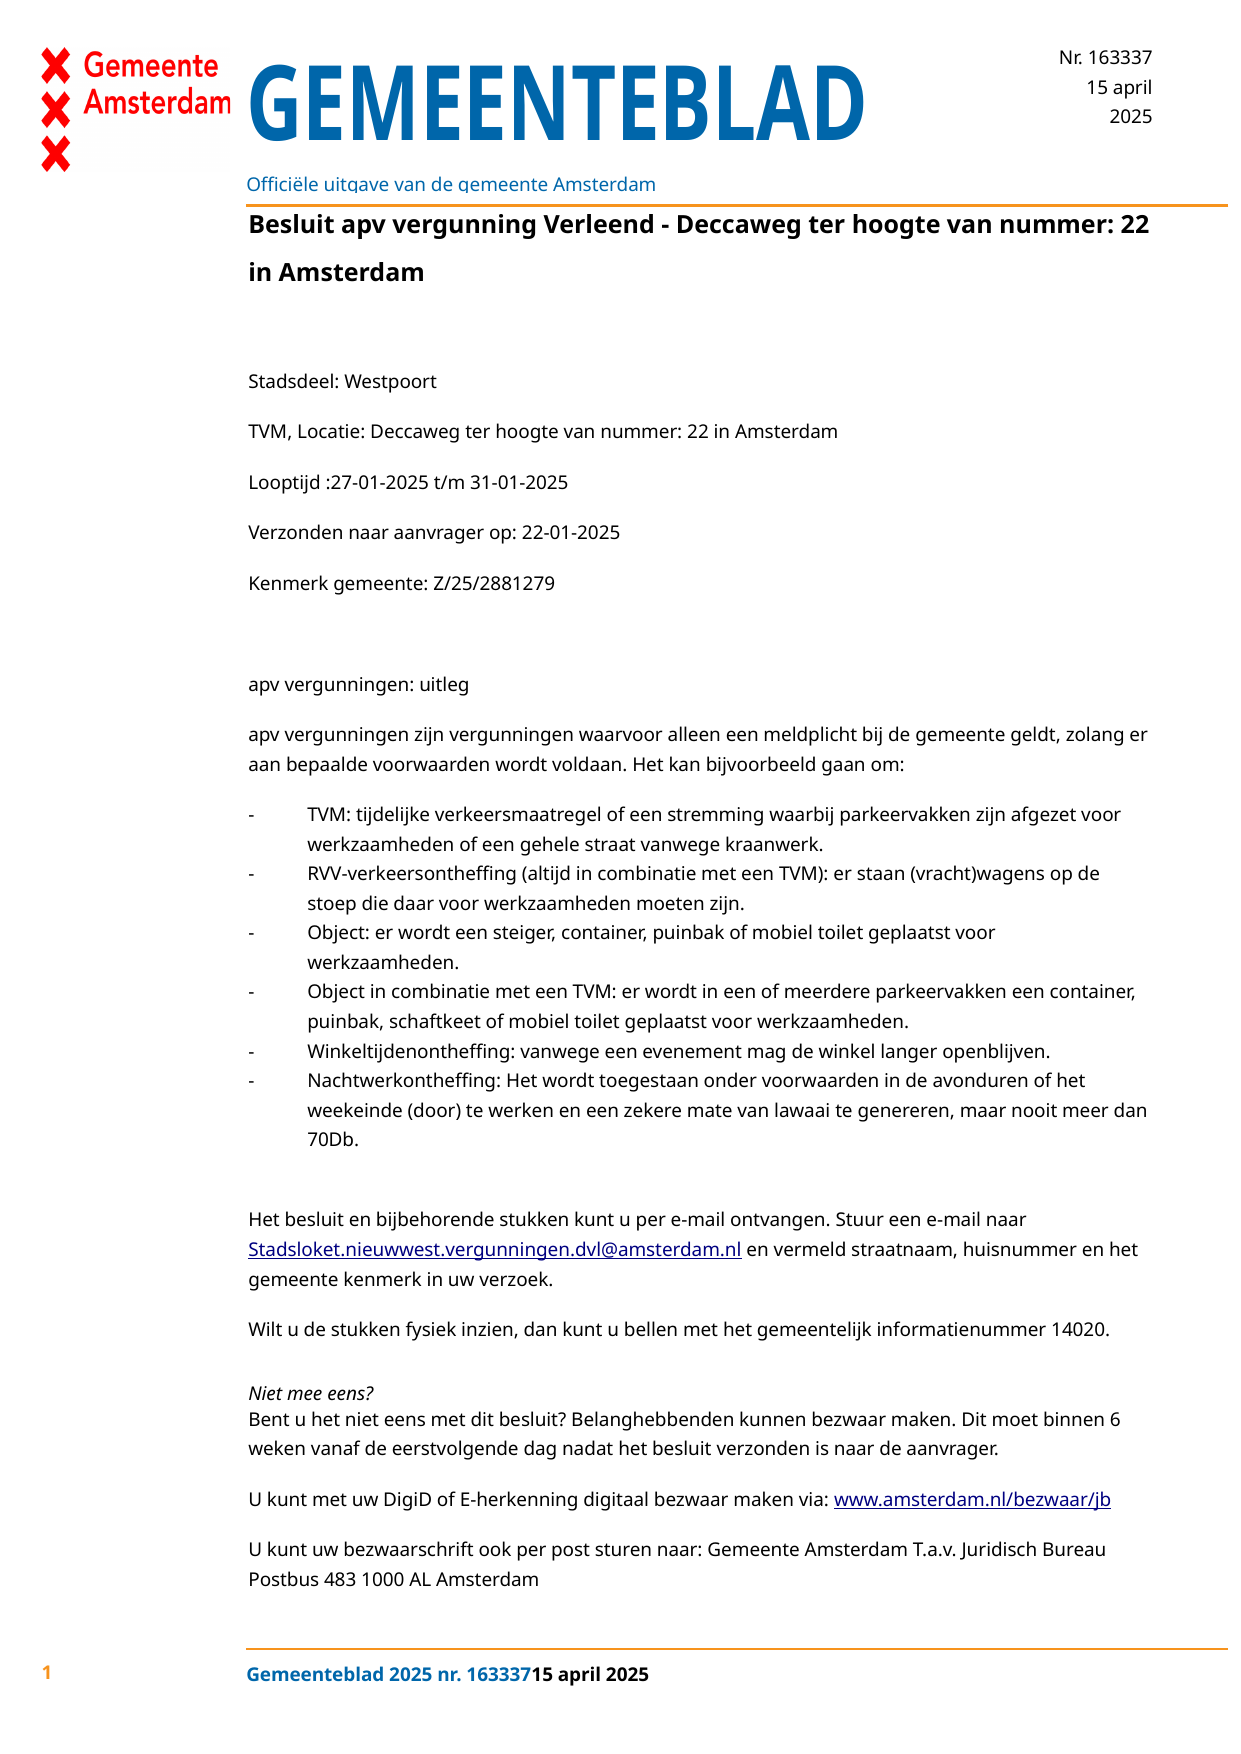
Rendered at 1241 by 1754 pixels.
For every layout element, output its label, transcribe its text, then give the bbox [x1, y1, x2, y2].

list Nachtwerkontheffing: Het wordt toegestaan onder voorwaarden in de avonduren of het weekeinde (door) te werken en een zekere mate van lawaai te genereren, maar nooit meer dan 70Db. [248, 1067, 1152, 1152]
text apv vergunningen: uitleg [248, 671, 1152, 697]
list RVV-verkeersontheffing (altijd in combinatie met een TVM): er staan (vracht)wagens op de stoep die daar voor werkzaamheden moeten zijn. [248, 860, 1152, 916]
text Bent u het niet eens met dit besluit? Belanghebbenden kunnen bezwaar maken. Dit moet binnen 6 weken vanaf de eerstvolgende dag nadat het besluit verzonden is naar de aanvrager. [248, 1406, 1152, 1461]
text Looptijd :27-01-2025 t/m 31-01-2025 [248, 469, 1152, 495]
list Winkeltijdenontheffing: vanwege een evenement mag de winkel langer openblijven. [248, 1038, 1152, 1064]
text U kunt uw bezwaarschrift ook per post sturen naar: Gemeente Amsterdam T.a.v. Juridisch Bureau Postbus 483 1000 AL Amsterdam [248, 1536, 1152, 1592]
text Niet mee eens? [248, 1380, 1152, 1406]
text apv vergunningen zijn vergunningen waarvoor alleen een meldplicht bij de gemeente geldt, zolang er aan bepaalde voorwaarden wordt voldaan. Het kan bijvoorbeeld gaan om: [248, 721, 1152, 777]
text Besluit apv vergunning Verleend - Deccaweg ter hoogte van nummer: 22 in Amsterdam [248, 207, 1152, 288]
text U kunt met uw DigiD of E-herkenning digitaal bezwaar maken via: www.amsterdam.nl/bezwaar/jb [248, 1486, 1152, 1512]
list Object: er wordt een steiger, container, puinbak of mobiel toilet geplaatst voor werkzaamheden. [248, 919, 1152, 975]
text TVM, Locatie: Deccaweg ter hoogte van nummer: 22 in Amsterdam [248, 419, 1152, 444]
text Verzonden naar aanvrager op: 22-01-2025 [248, 519, 1152, 545]
text Stadsdeel: Westpoort [248, 368, 1152, 394]
list TVM: tijdelijke verkeersmaatregel of een stremming waarbij parkeervakken zijn afgezet voor werkzaamheden of een gehele straat vanwege kraanwerk. [248, 801, 1152, 857]
text Kenmerk gemeente: Z/25/2881279 [248, 570, 1152, 596]
text Het besluit en bijbehorende stukken kunt u per e-mail ontvangen. Stuur een e-mail naar Stadsloket.nieuwwest.vergunningen.dvl@amsterdam.nl en vermeld straatnaam, huisnummer en het gemeente kenmerk in uw verzoek. [248, 1207, 1152, 1292]
picture [41, 47, 231, 172]
text Wilt u de stukken fysiek inzien, dan kunt u bellen met het gemeentelijk informatienummer 14020. [248, 1316, 1152, 1342]
list Object in combinatie met een TVM: er wordt in een of meerdere parkeervakken een container, puinbak, schaftkeet of mobiel toilet geplaatst voor werkzaamheden. [248, 979, 1152, 1034]
